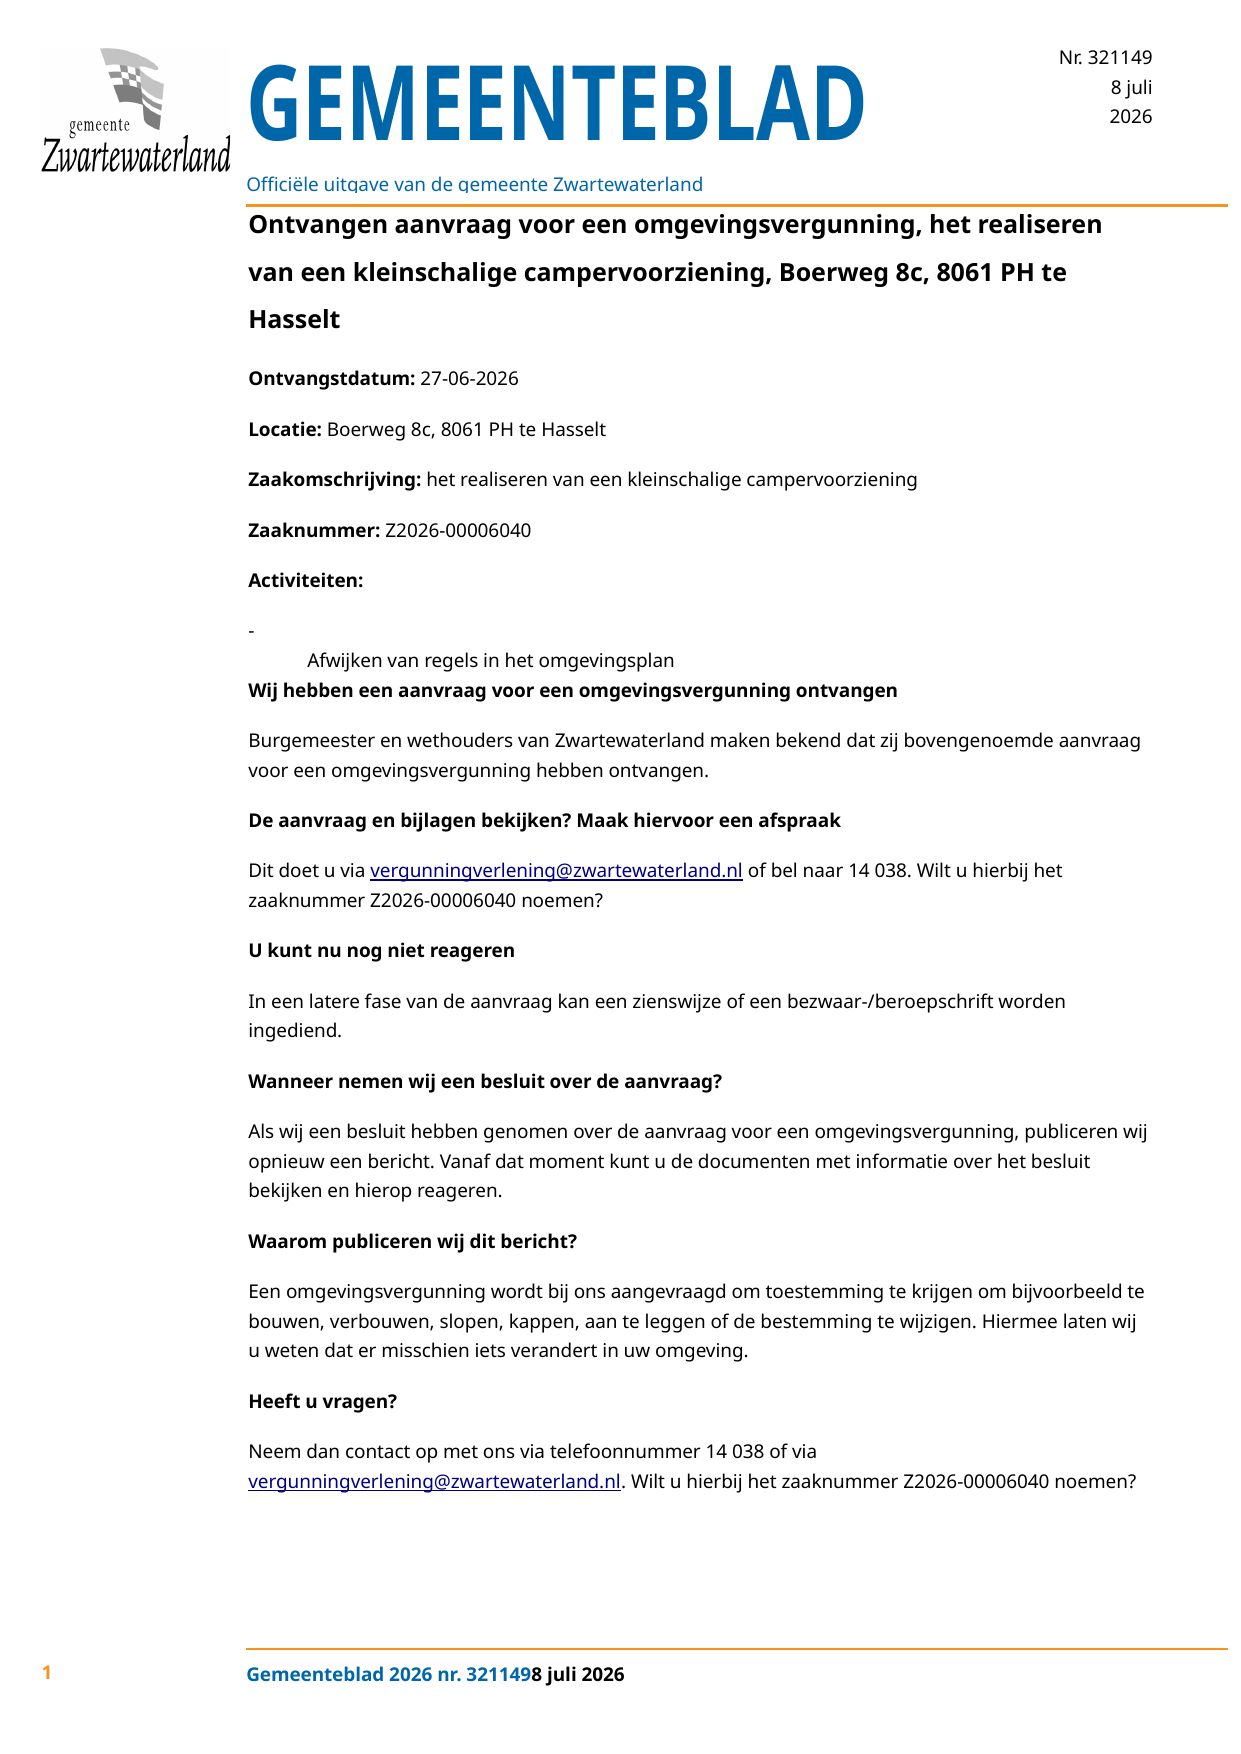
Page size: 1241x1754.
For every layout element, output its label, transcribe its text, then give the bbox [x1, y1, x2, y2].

text Activiteiten: [248, 567, 1152, 593]
text Dit doet u via vergunningverlening@zwartewaterland.nl of bel naar 14 038. Wilt u hierbij het zaaknummer Z2026-00006040 noemen? [248, 858, 1152, 913]
text U kunt nu nog niet reageren [248, 938, 1152, 963]
text Als wij een besluit hebben genomen over de aanvraag voor een omgevingsvergunning, publiceren wij opnieuw een bericht. Vanaf dat moment kunt u de documenten met informatie over het besluit bekijken en hierop reageren. [248, 1118, 1152, 1203]
text Wij hebben een aanvraag voor een omgevingsvergunning ontvangen [248, 677, 1152, 702]
text Locatie: Boerweg 8c, 8061 PH te Hasselt [248, 416, 1152, 442]
text Ontvangen aanvraag voor een omgevingsvergunning, het realiseren van een kleinschalige campervoorziening, Boerweg 8c, 8061 PH te Hasselt [248, 207, 1152, 336]
text De aanvraag en bijlagen bekijken? Maak hiervoor een afspraak [248, 807, 1152, 833]
text Zaakomschrijving: het realiseren van een kleinschalige campervoorziening [248, 466, 1152, 492]
text In een latere fase van de aanvraag kan een zienswijze of een bezwaar-/beroepschrift worden ingediend. [248, 988, 1152, 1043]
text Ontvangstdatum: 27-06-2026 [248, 366, 1152, 391]
text Heeft u vragen? [248, 1388, 1152, 1414]
text Waarom publiceren wij dit bericht? [248, 1228, 1152, 1254]
picture [41, 47, 231, 172]
text Burgemeester en wethouders van Zwartewaterland maken bekend dat zij bovengenoemde aanvraag voor een omgevingsvergunning hebben ontvangen. [248, 727, 1152, 782]
text Een omgevingsvergunning wordt bij ons aangevraagd om toestemming te krijgen om bijvoorbeeld te bouwen, verbouwen, slopen, kappen, aan te leggen of de bestemming te wijzigen. Hiermee laten wij u weten dat er misschien iets verandert in uw omgeving. [248, 1278, 1152, 1363]
text Zaaknummer: Z2026-00006040 [248, 517, 1152, 542]
text Neem dan contact op met ons via telefoonnummer 14 038 of via vergunningverlening@zwartewaterland.nl. Wilt u hierbij het zaaknummer Z2026-00006040 noemen? [248, 1438, 1152, 1494]
text Wanneer nemen wij een besluit over de aanvraag? [248, 1068, 1152, 1094]
list Afwijken van regels in het omgevingsplan [248, 647, 1152, 673]
